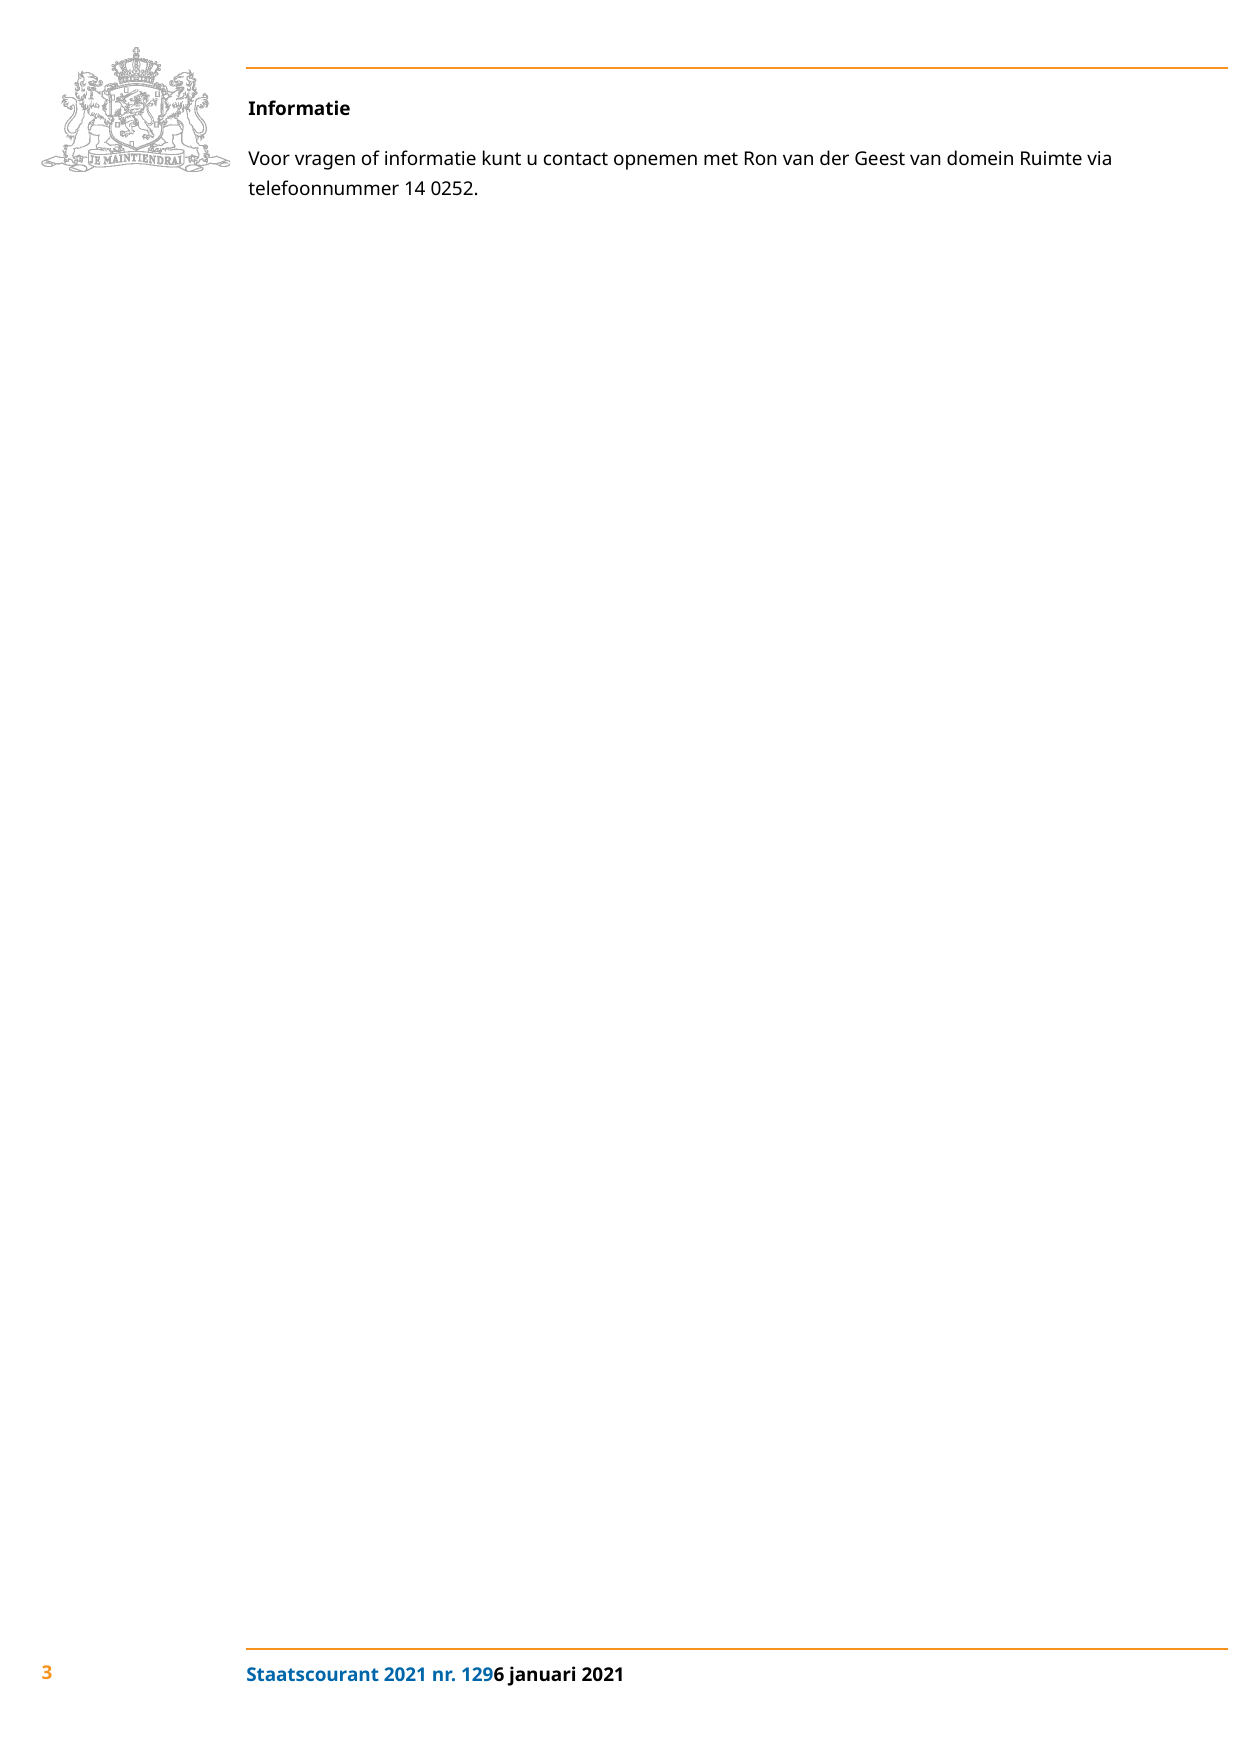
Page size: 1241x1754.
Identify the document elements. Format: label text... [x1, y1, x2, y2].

picture [41, 47, 231, 172]
text Informatie [248, 95, 1152, 121]
text Voor vragen of informatie kunt u contact opnemen met Ron van der Geest van domein Ruimte via telefoonnummer 14 0252. [248, 145, 1152, 201]
